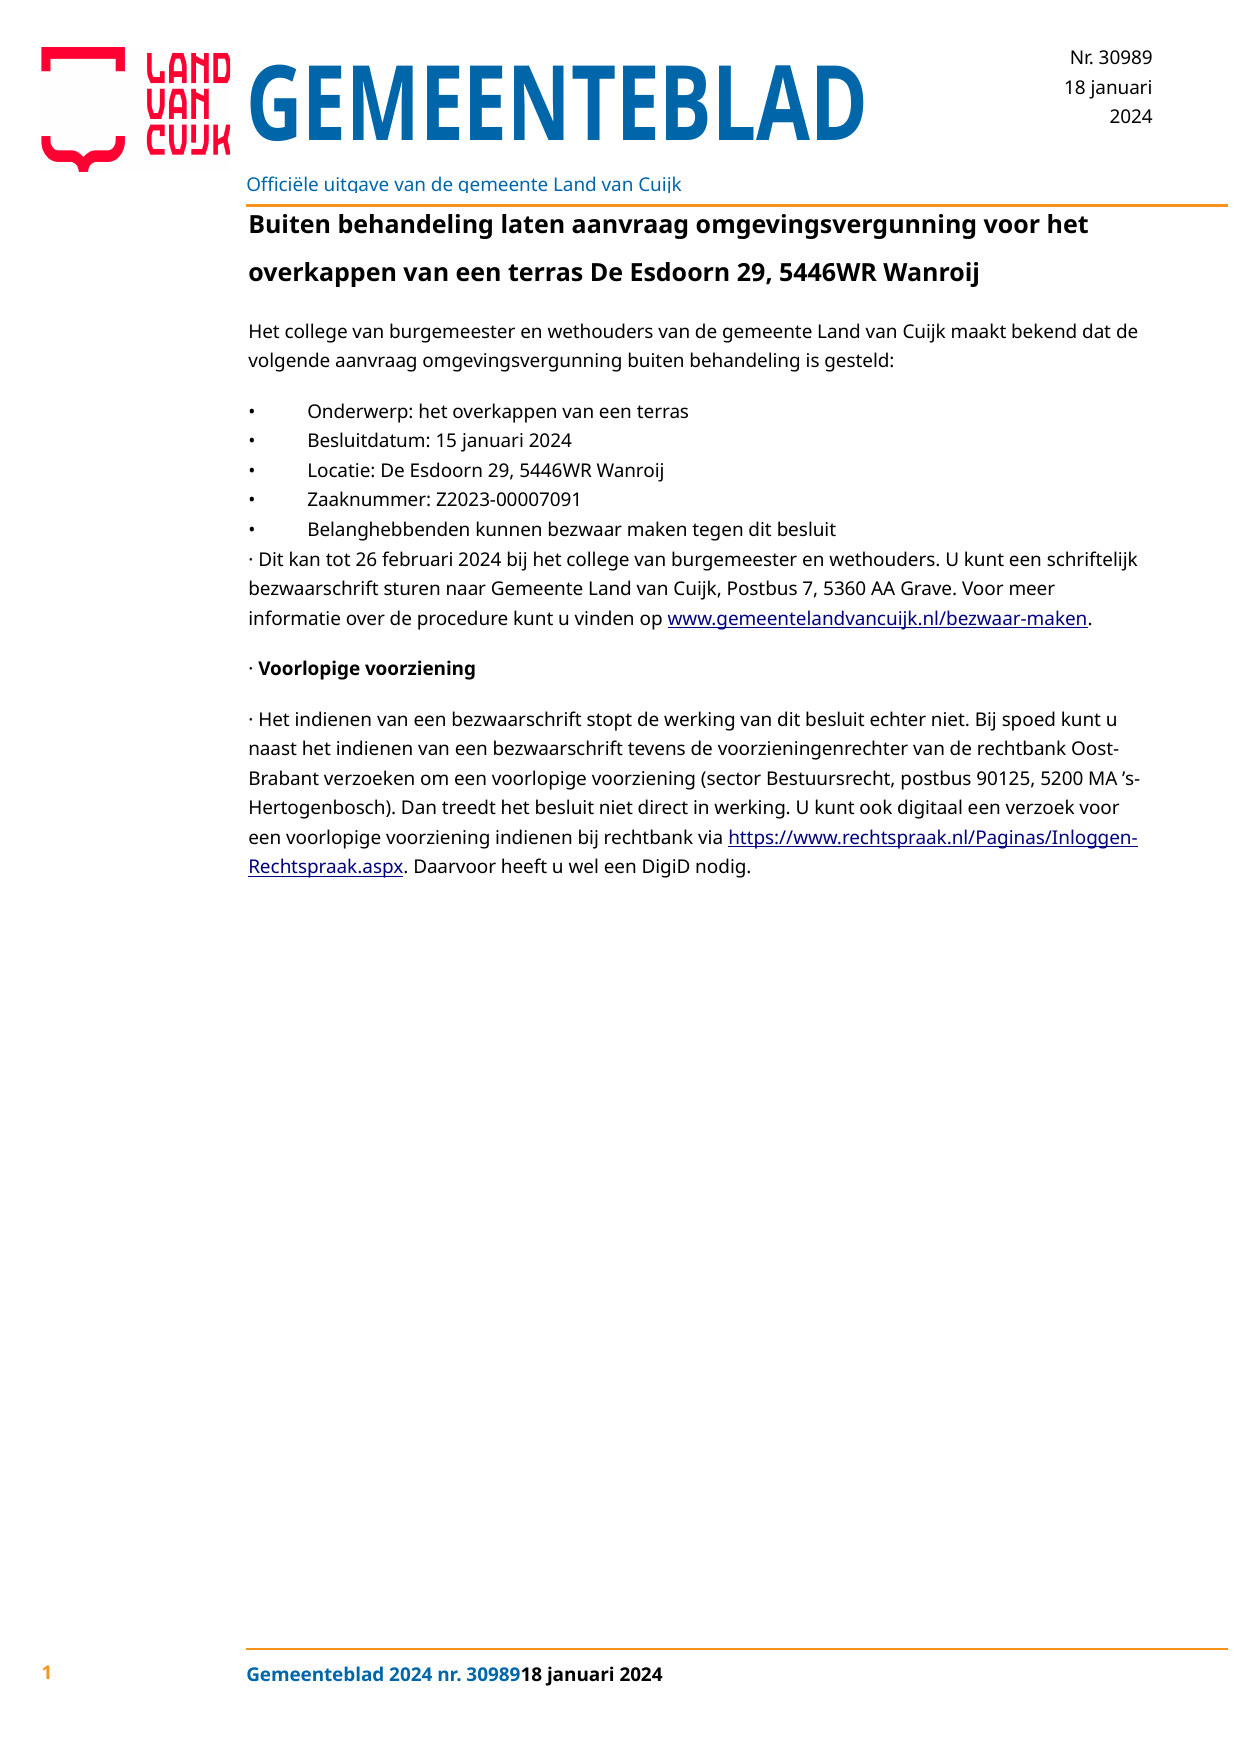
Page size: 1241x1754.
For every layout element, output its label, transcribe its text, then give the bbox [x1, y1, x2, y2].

list Onderwerp: het overkappen van een terras [248, 398, 1152, 424]
text · Dit kan tot 26 februari 2024 bij het college van burgemeester en wethouders. U kunt een schriftelijk bezwaarschrift sturen naar Gemeente Land van Cuijk, Postbus 7, 5360 AA Grave. Voor meer informatie over de procedure kunt u vinden op www.gemeentelandvancuijk.nl/bezwaar-maken. [248, 546, 1152, 631]
picture [41, 47, 231, 172]
text Het college van burgemeester en wethouders van de gemeente Land van Cuijk maakt bekend dat de volgende aanvraag omgevingsvergunning buiten behandeling is gesteld: [248, 318, 1152, 373]
list Belanghebbenden kunnen bezwaar maken tegen dit besluit [248, 516, 1152, 542]
text · Voorlopige voorziening [248, 655, 1152, 681]
text · Het indienen van een bezwaarschrift stopt de werking van dit besluit echter niet. Bij spoed kunt u naast het indienen van een bezwaarschrift tevens de voorzieningenrechter van de rechtbank Oost-Brabant verzoeken om een voorlopige voorziening (sector Bestuursrecht, postbus 90125, 5200 MA ’s-Hertogenbosch). Dan treedt het besluit niet direct in werking. U kunt ook digitaal een verzoek voor een voorlopige voorziening indienen bij rechtbank via https://www.rechtspraak.nl/Paginas/Inloggen-Rechtspraak.aspx. Daarvoor heeft u wel een DigiD nodig. [248, 706, 1152, 879]
list Zaaknummer: Z2023-00007091 [248, 487, 1152, 512]
list Locatie: De Esdoorn 29, 5446WR Wanroij [248, 457, 1152, 483]
list Besluitdatum: 15 januari 2024 [248, 427, 1152, 453]
text Buiten behandeling laten aanvraag omgevingsvergunning voor het overkappen van een terras De Esdoorn 29, 5446WR Wanroij [248, 207, 1152, 288]
